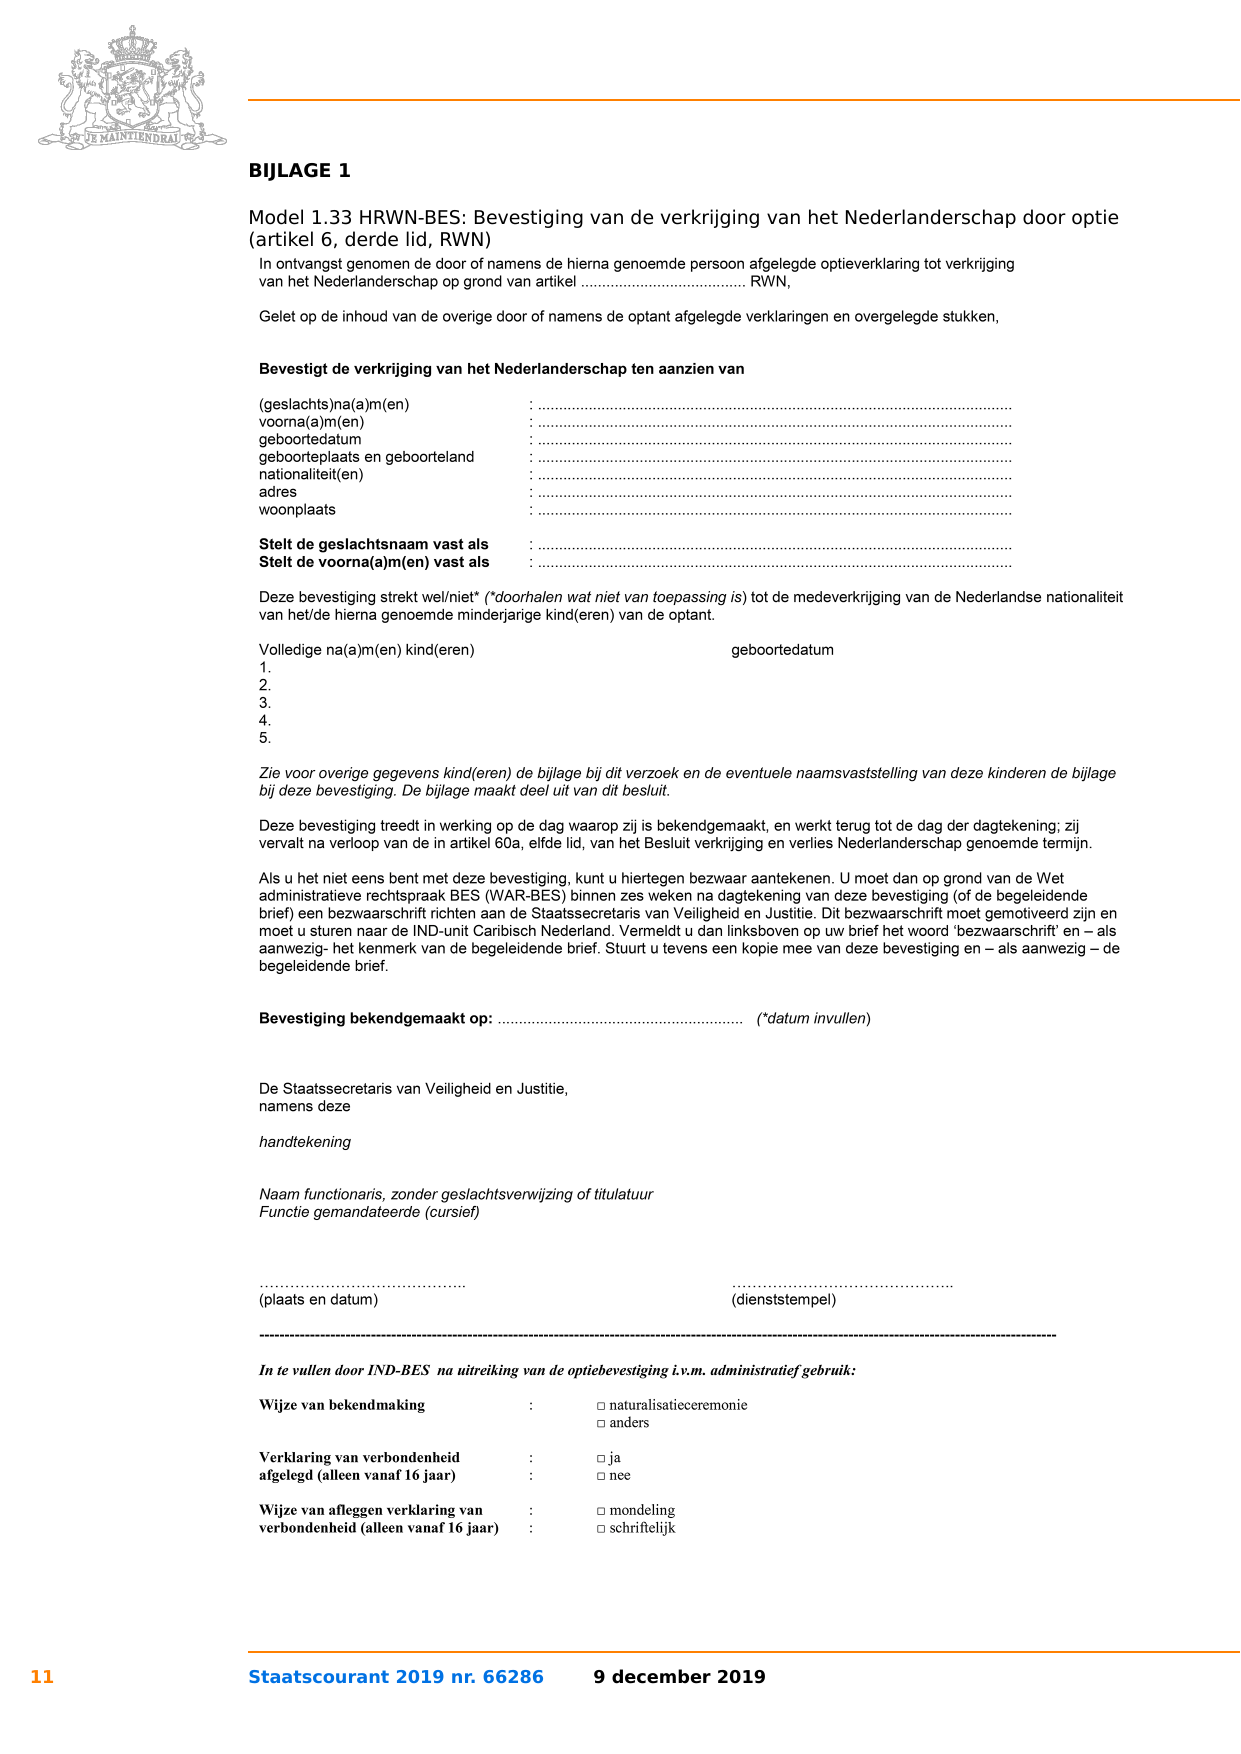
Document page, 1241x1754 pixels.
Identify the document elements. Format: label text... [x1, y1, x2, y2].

text Model 1.33 HRWN-BES: Bevestiging van de verkrijging van het Nederlanderschap door optie (artikel 6, derde lid, RWN) [248, 207, 1163, 1550]
subtitle BIJLAGE 1 [248, 160, 1163, 182]
picture [248, 250, 1134, 1550]
picture [38, 25, 227, 150]
